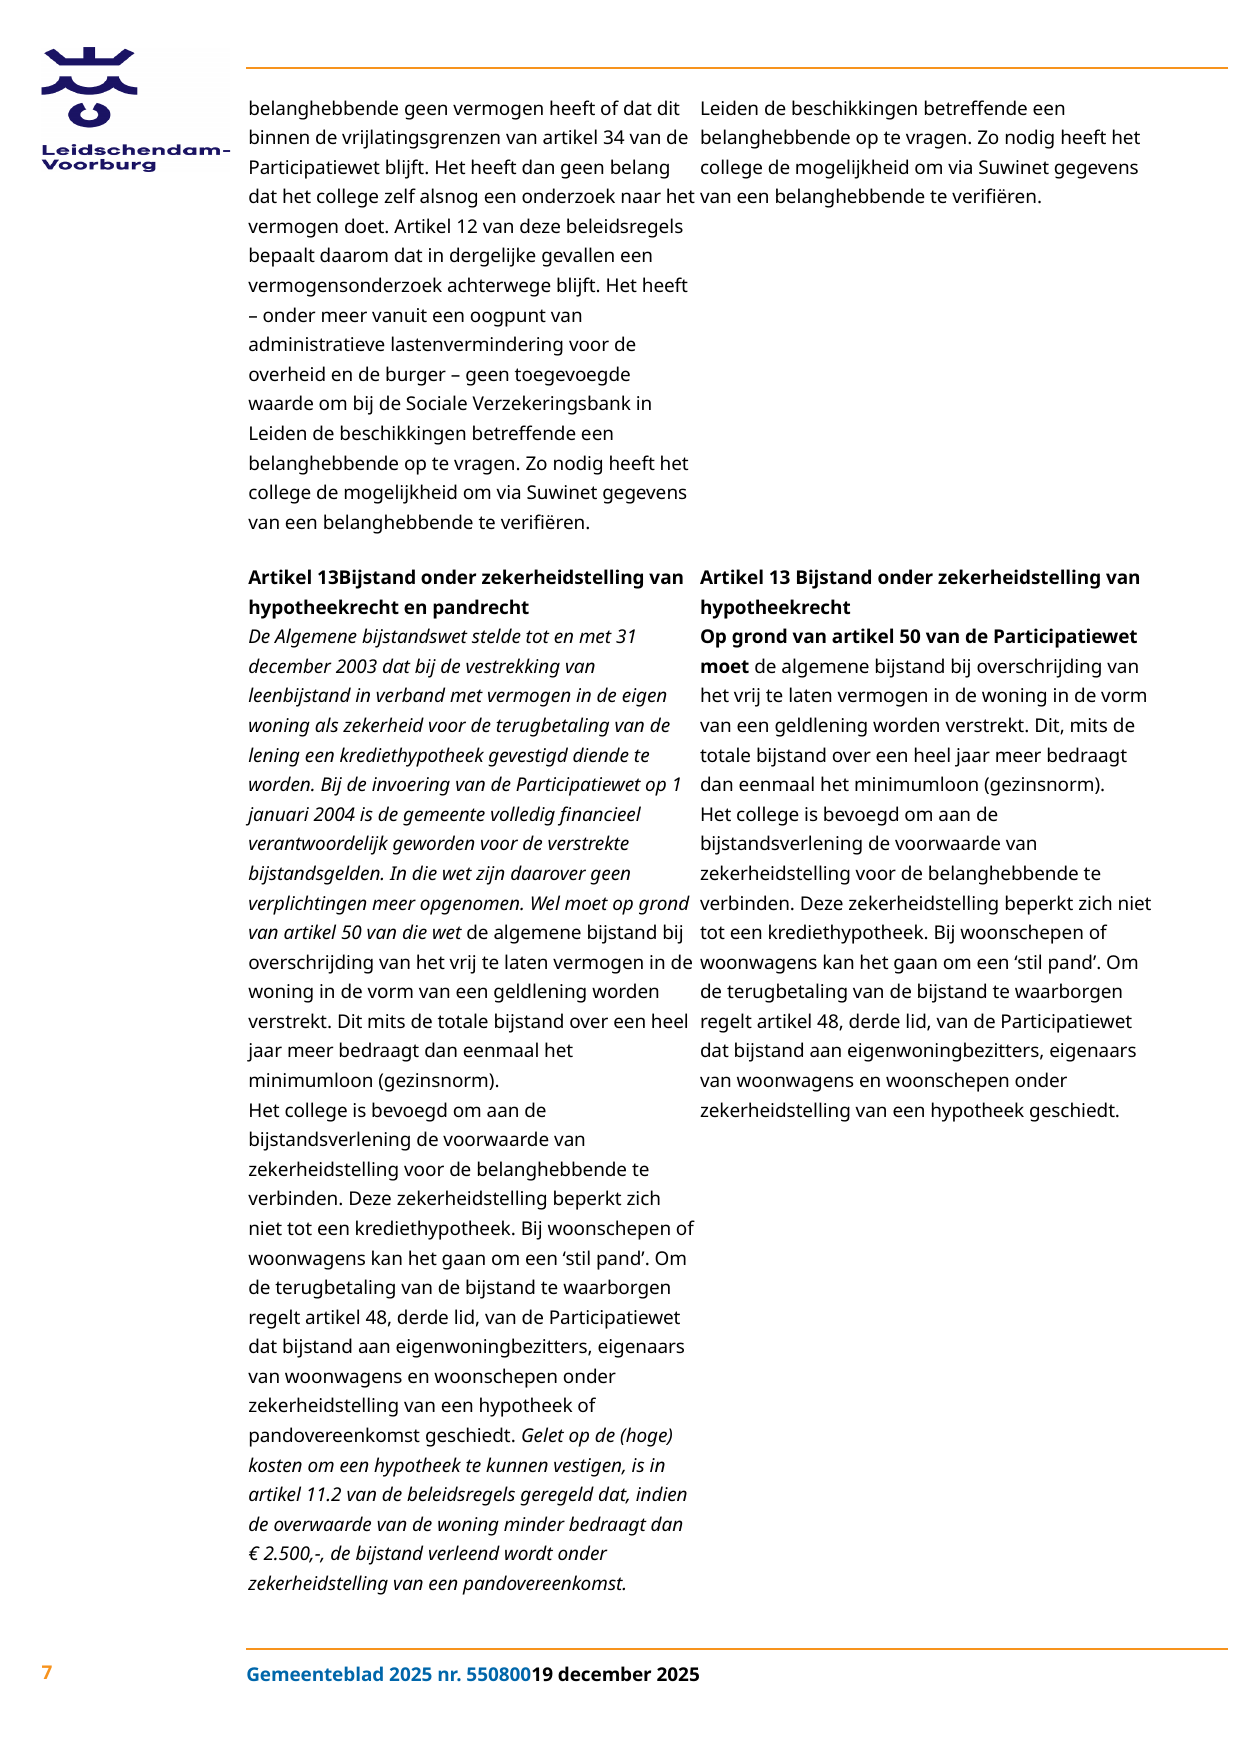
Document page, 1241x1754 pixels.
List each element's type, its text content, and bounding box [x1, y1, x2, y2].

table_cell belanghebbende geen vermogen heeft of dat dit binnen de vrijlatingsgrenzen van artikel 34 van de Participatiewet blijft. Het heeft dan geen belang dat het college zelf alsnog een onderzoek naar het vermogen doet. Artikel 12 van deze beleidsregels bepaalt daarom dat in dergelijke gevallen een vermogensonderzoek achterwege blijft. Het heeft – onder meer vanuit een oogpunt van administratieve lastenvermindering voor de overheid en de burger – geen toegevoegde waarde om bij de Sociale Verzekeringsbank in Leiden de beschikkingen betreffende een belanghebbende op te vragen. Zo nodig heeft het college de mogelijkheid om via Suwinet gegevens van een belanghebbende te verifiëren. [248, 95, 700, 564]
table_cell Leiden de beschikkingen betreffende een belanghebbende op te vragen. Zo nodig heeft het college de mogelijkheid om via Suwinet gegevens van een belanghebbende te verifiëren. [700, 95, 1152, 564]
table_cell Artikel 13 Bijstand onder zekerheidstelling van hypotheekrecht Op grond van artikel 50 van de Participatiewet moet de algemene bijstand bij overschrijding van het vrij te laten vermogen in de woning in de vorm van een geldlening worden verstrekt. Dit, mits de totale bijstand over een heel jaar meer bedraagt dan eenmaal het minimumloon (gezinsnorm). Het college is bevoegd om aan de bijstandsverlening de voorwaarde van zekerheidstelling voor de belanghebbende te verbinden. Deze zekerheidstelling beperkt zich niet tot een krediethypotheek. Bij woonschepen of woonwagens kan het gaan om een ‘stil pand’. Om de terugbetaling van de bijstand te waarborgen regelt artikel 48, derde lid, van de Participatiewet dat bijstand aan eigenwoningbezitters, eigenaars van woonwagens en woonschepen onder zekerheidstelling van een hypotheek geschiedt. [700, 564, 1152, 1596]
picture [41, 47, 231, 172]
table_cell Artikel 13Bijstand onder zekerheidstelling van hypotheekrecht en pandrecht De Algemene bijstandswet stelde tot en met 31 december 2003 dat bij de vestrekking van leenbijstand in verband met vermogen in de eigen woning als zekerheid voor de terugbetaling van de lening een krediethypotheek gevestigd diende te worden. Bij de invoering van de Participatiewet op 1 januari 2004 is de gemeente volledig financieel verantwoordelijk geworden voor de verstrekte bijstandsgelden. In die wet zijn daarover geen verplichtingen meer opgenomen. Wel moet op grond van artikel 50 van die wet de algemene bijstand bij overschrijding van het vrij te laten vermogen in de woning in de vorm van een geldlening worden verstrekt. Dit mits de totale bijstand over een heel jaar meer bedraagt dan eenmaal het minimumloon (gezinsnorm). Het college is bevoegd om aan de bijstandsverlening de voorwaarde van zekerheidstelling voor de belanghebbende te verbinden. Deze zekerheidstelling beperkt zich niet tot een krediethypotheek. Bij woonschepen of woonwagens kan het gaan om een ‘stil pand’. Om de terugbetaling van de bijstand te waarborgen regelt artikel 48, derde lid, van de Participatiewet dat bijstand aan eigenwoningbezitters, eigenaars van woonwagens en woonschepen onder zekerheidstelling van een hypotheek of pandovereenkomst geschiedt. Gelet op de (hoge) kosten om een hypotheek te kunnen vestigen, is in artikel 11.2 van de beleidsregels geregeld dat, indien de overwaarde van de woning minder bedraagt dan € 2.500,-, de bijstand verleend wordt onder zekerheidstelling van een pandovereenkomst. [248, 564, 700, 1596]
